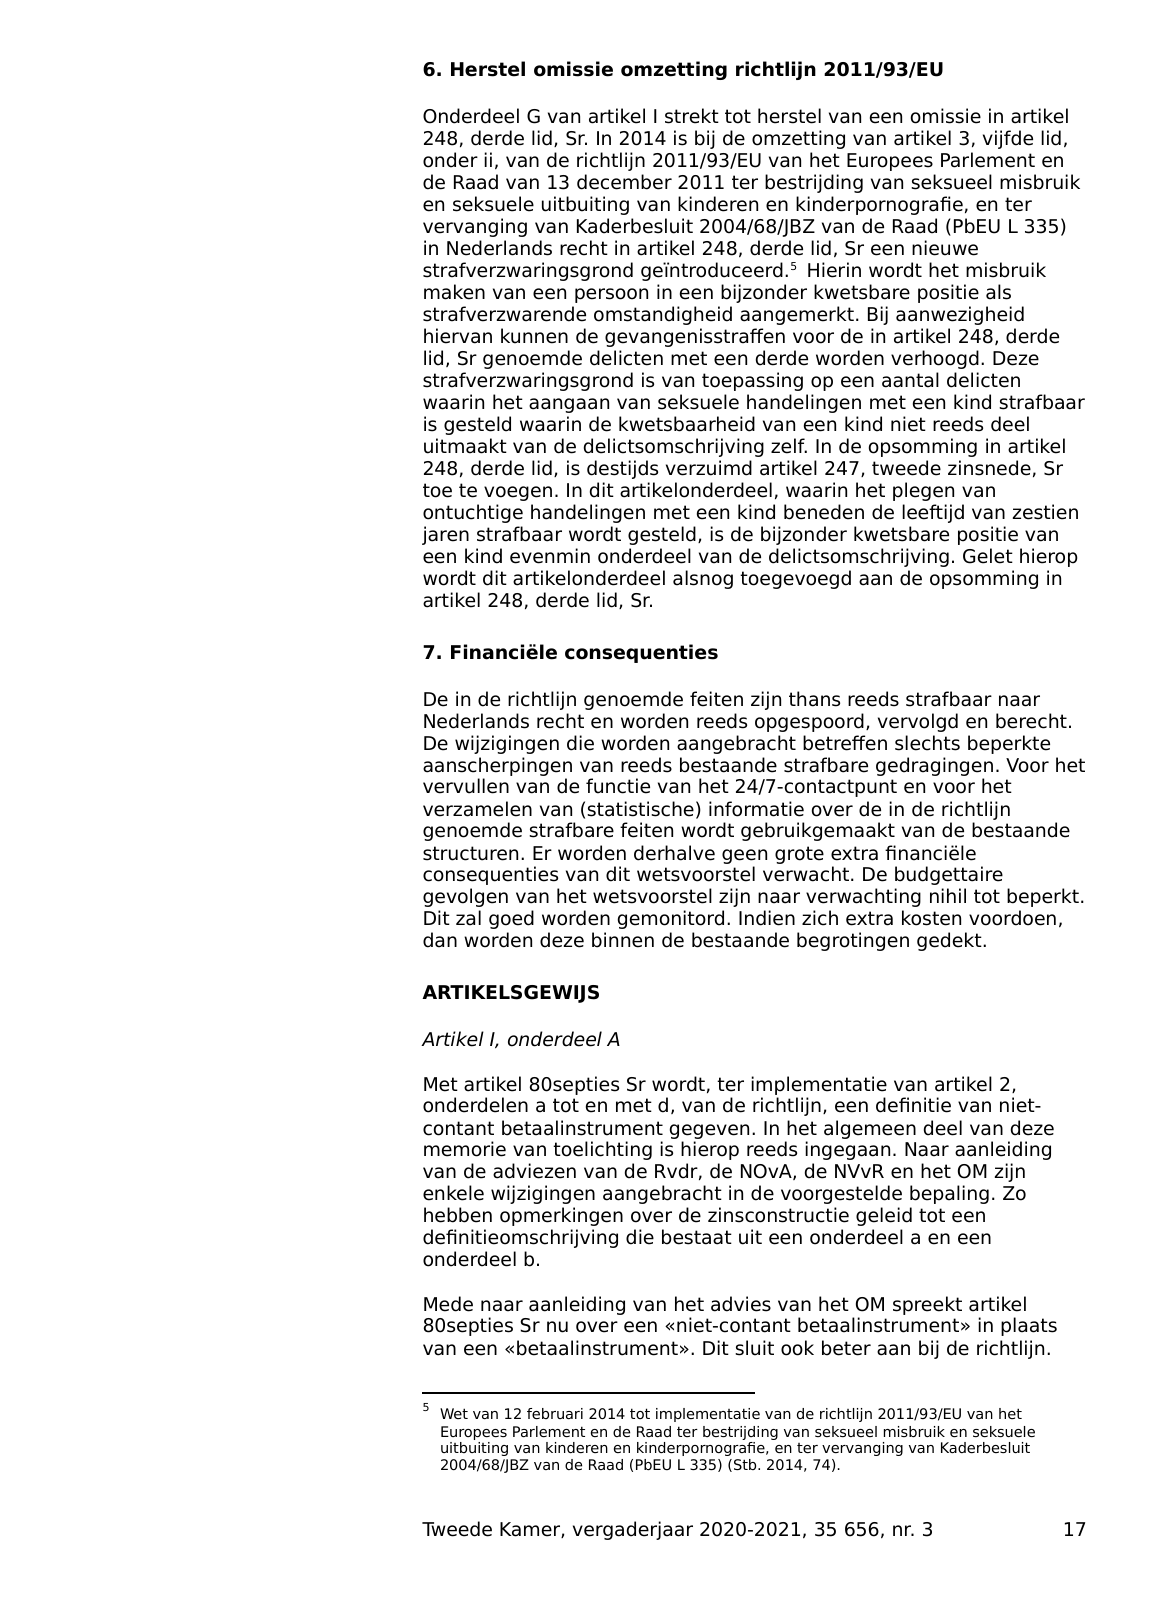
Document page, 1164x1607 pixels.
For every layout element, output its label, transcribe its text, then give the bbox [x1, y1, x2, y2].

text Onderdeel G van artikel I strekt tot herstel van een omissie in artikel 248, derde lid, Sr. In 2014 is bij de omzetting van artikel 3, vijfde lid, onder ii, van de richtlijn 2011/93/EU van het Europees Parlement en de Raad van 13 december 2011 ter bestrijding van seksueel misbruik en seksuele uitbuiting van kinderen en kinderpornografie, en ter vervanging van Kaderbesluit 2004/68/JBZ van de Raad (PbEU L 335) in Nederlands recht in artikel 248, derde lid, Sr een nieuwe strafverzwaringsgrond geïntroduceerd. Hierin wordt het misbruik maken van een persoon in een bijzonder kwetsbare positie als strafverzwarende omstandigheid aangemerkt. Bij aanwezigheid hiervan kunnen de gevangenisstraffen voor de in artikel 248, derde lid, Sr genoemde delicten met een derde worden verhoogd. Deze strafverzwaringsgrond is van toepassing op een aantal delicten waarin het aangaan van seksuele handelingen met een kind strafbaar is gesteld waarin de kwetsbaarheid van een kind niet reeds deel uitmaakt van de delictsomschrijving zelf. In de opsomming in artikel 248, derde lid, is destijds verzuimd artikel 247, tweede zinsnede, Sr toe te voegen. In dit artikelonderdeel, waarin het plegen van ontuchtige handelingen met een kind beneden de leeftijd van zestien jaren strafbaar wordt gesteld, is de bijzonder kwetsbare positie van een kind evenmin onderdeel van de delictsomschrijving. Gelet hierop wordt dit artikelonderdeel alsnog toegevoegd aan de opsomming in artikel 248, derde lid, Sr. [422, 106, 1087, 612]
subtitle 7. Financiële consequenties [422, 642, 1087, 663]
text Met artikel 80septies Sr wordt, ter implementatie van artikel 2, onderdelen a tot en met d, van de richtlijn, een definitie van niet-contant betaalinstrument gegeven. In het algemeen deel van deze memorie van toelichting is hierop reeds ingegaan. Naar aanleiding van de adviezen van de Rvdr, de NOvA, de NVvR en het OM zijn enkele wijzigingen aangebracht in de voorgestelde bepaling. Zo hebben opmerkingen over de zinsconstructie geleid tot een definitieomschrijving die bestaat uit een onderdeel a en een onderdeel b. [422, 1073, 1087, 1271]
text Mede naar aanleiding van het advies van het OM spreekt artikel 80septies Sr nu over een «niet-contant betaalinstrument» in plaats van een «betaalinstrument». Dit sluit ook beter aan bij de richtlijn. [422, 1293, 1087, 1359]
text Wet van 12 februari 2014 tot implementatie van de richtlijn 2011/93/EU van het Europees Parlement en de Raad ter bestrijding van seksueel misbruik en seksuele uitbuiting van kinderen en kinderpornografie, en ter vervanging van Kaderbesluit 2004/68/JBZ van de Raad (PbEU L 335) (Stb. 2014, 74). [422, 1402, 1087, 1474]
subtitle ARTIKELSGEWIJS [422, 982, 1087, 1004]
subtitle Artikel I, onderdeel A [422, 1029, 1087, 1051]
text De in de richtlijn genoemde feiten zijn thans reeds strafbaar naar Nederlands recht en worden reeds opgespoord, vervolgd en berecht. De wijzigingen die worden aangebracht betreffen slechts beperkte aanscherpingen van reeds bestaande strafbare gedragingen. Voor het vervullen van de functie van het 24/7-contactpunt en voor het verzamelen van (statistische) informatie over de in de richtlijn genoemde strafbare feiten wordt gebruikgemaakt van de bestaande structuren. Er worden derhalve geen grote extra financiële consequenties van dit wetsvoorstel verwacht. De budgettaire gevolgen van het wetsvoorstel zijn naar verwachting nihil tot beperkt. Dit zal goed worden gemonitord. Indien zich extra kosten voordoen, dan worden deze binnen de bestaande begrotingen gedekt. [422, 688, 1087, 952]
subtitle 6. Herstel omissie omzetting richtlijn 2011/93/EU [422, 59, 1087, 81]
